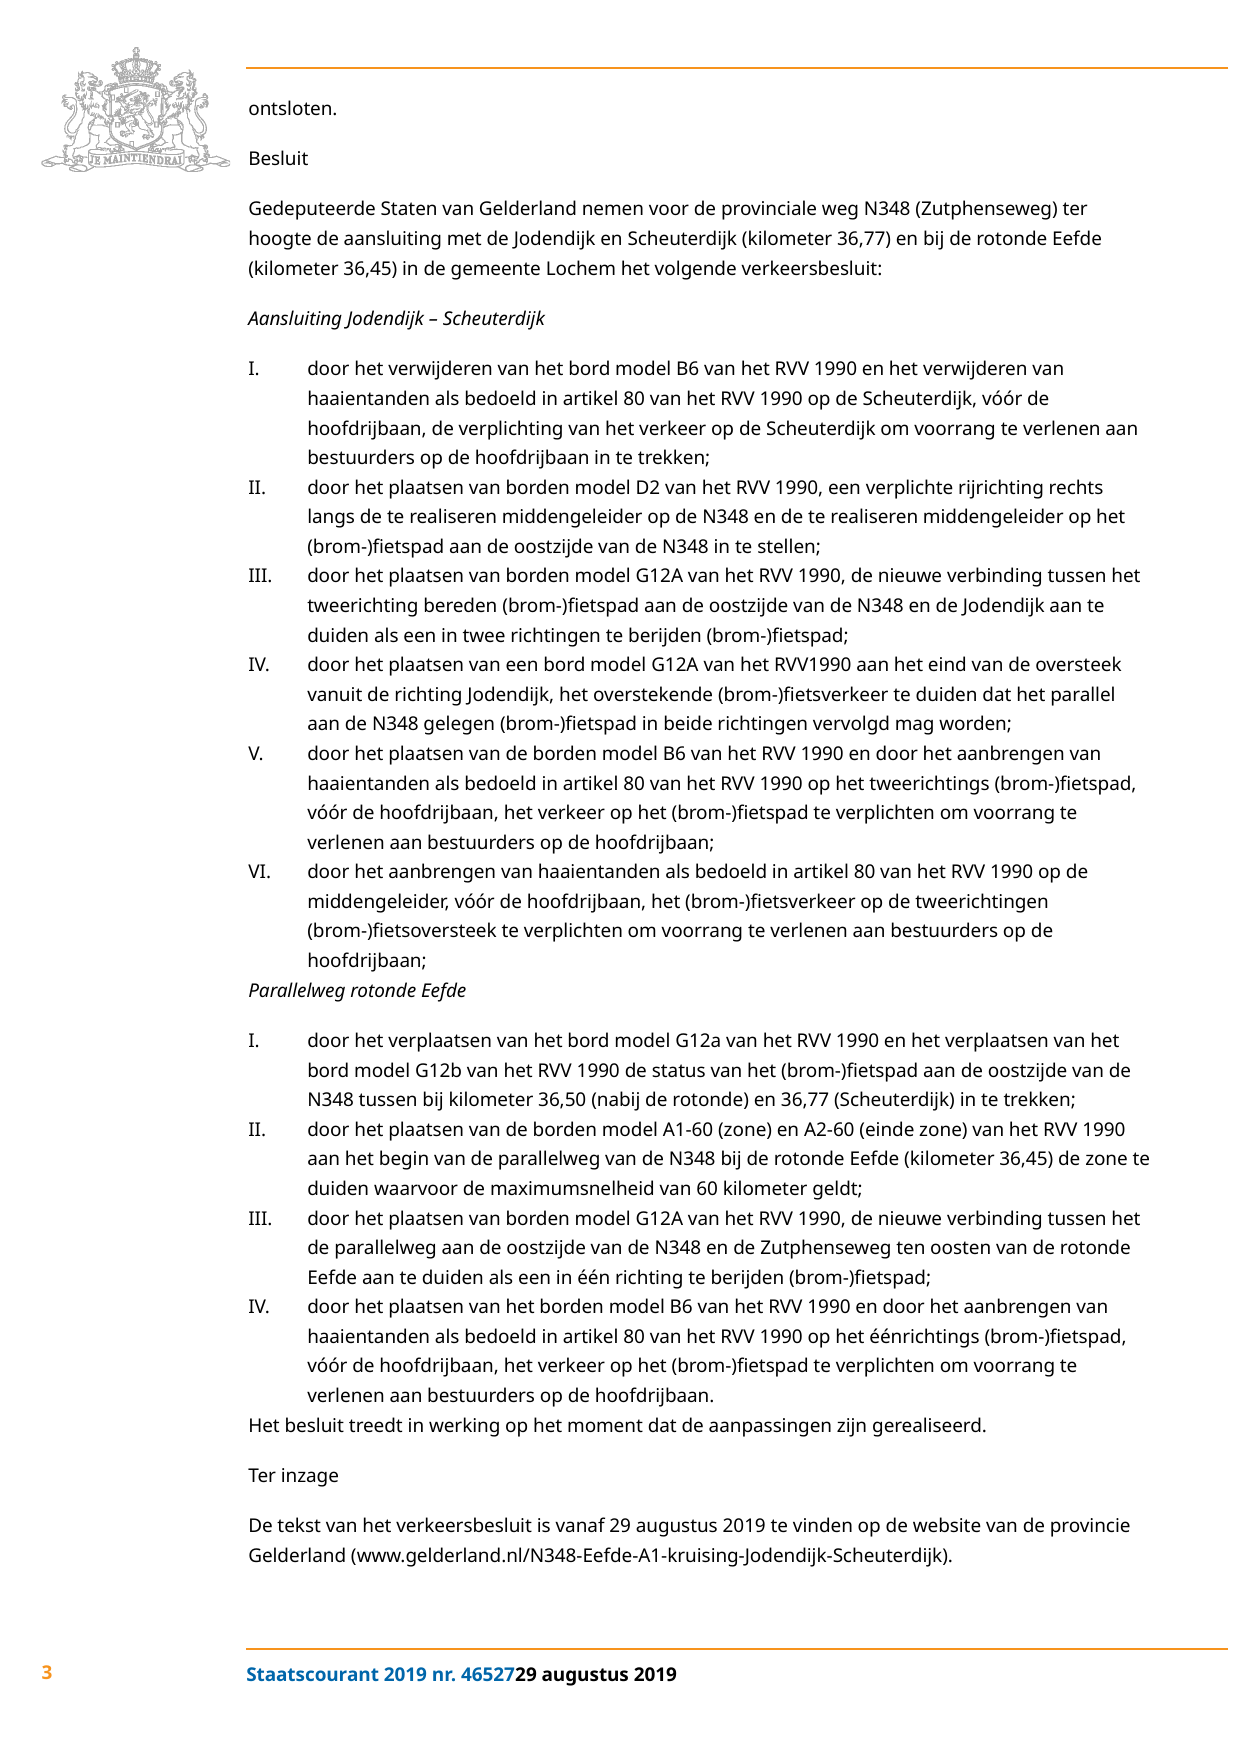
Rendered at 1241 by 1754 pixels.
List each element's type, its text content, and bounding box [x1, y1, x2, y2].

text ontsloten. [248, 95, 1152, 121]
text Besluit [248, 145, 1152, 171]
list door het verwijderen van het bord model B6 van het RVV 1990 en het verwijderen van haaientanden als bedoeld in artikel 80 van het RVV 1990 op de Scheuterdijk, vóór de hoofdrijbaan, de verplichting van het verkeer op de Scheuterdijk om voorrang te verlenen aan bestuurders op de hoofdrijbaan in te trekken; [248, 356, 1152, 470]
list door het plaatsen van de borden model B6 van het RVV 1990 en door het aanbrengen van haaientanden als bedoeld in artikel 80 van het RVV 1990 op het tweerichtings (brom-)fietspad, vóór de hoofdrijbaan, het verkeer op het (brom-)fietspad te verplichten om voorrang te verlenen aan bestuurders op de hoofdrijbaan; [248, 740, 1152, 855]
list door het plaatsen van het borden model B6 van het RVV 1990 en door het aanbrengen van haaientanden als bedoeld in artikel 80 van het RVV 1990 op het éénrichtings (brom-)fietspad, vóór de hoofdrijbaan, het verkeer op het (brom-)fietspad te verplichten om voorrang te verlenen aan bestuurders op de hoofdrijbaan. [248, 1293, 1152, 1408]
text Parallelweg rotonde Eefde [248, 977, 1152, 1003]
list door het plaatsen van de borden model A1-60 (zone) en A2-60 (einde zone) van het RVV 1990 aan het begin van de parallelweg van de N348 bij de rotonde Eefde (kilometer 36,45) de zone te duiden waarvoor de maximumsnelheid van 60 kilometer geldt; [248, 1116, 1152, 1201]
list door het plaatsen van borden model G12A van het RVV 1990, de nieuwe verbinding tussen het de parallelweg aan de oostzijde van de N348 en de Zutphenseweg ten oosten van de rotonde Eefde aan te duiden als een in één richting te berijden (brom-)fietspad; [248, 1205, 1152, 1290]
list door het aanbrengen van haaientanden als bedoeld in artikel 80 van het RVV 1990 op de middengeleider, vóór de hoofdrijbaan, het (brom-)fietsverkeer op de tweerichtingen (brom-)fietsoversteek te verplichten om voorrang te verlenen aan bestuurders op de hoofdrijbaan; [248, 858, 1152, 973]
list door het plaatsen van borden model D2 van het RVV 1990, een verplichte rijrichting rechts langs de te realiseren middengeleider op de N348 en de te realiseren middengeleider op het (brom-)fietspad aan de oostzijde van de N348 in te stellen; [248, 474, 1152, 559]
text De tekst van het verkeersbesluit is vanaf 29 augustus 2019 te vinden op de website van de provincie Gelderland (www.gelderland.nl/N348-Eefde-A1-kruising-Jodendijk-Scheuterdijk). [248, 1513, 1152, 1568]
list door het verplaatsen van het bord model G12a van het RVV 1990 en het verplaatsen van het bord model G12b van het RVV 1990 de status van het (brom-)fietspad aan de oostzijde van de N348 tussen bij kilometer 36,50 (nabij de rotonde) en 36,77 (Scheuterdijk) in te trekken; [248, 1027, 1152, 1112]
text Aansluiting Jodendijk – Scheuterdijk [248, 305, 1152, 331]
text Het besluit treedt in werking op het moment dat de aanpassingen zijn gerealiseerd. [248, 1412, 1152, 1438]
picture [41, 47, 231, 172]
text Gedeputeerde Staten van Gelderland nemen voor de provinciale weg N348 (Zutphenseweg) ter hoogte de aansluiting met de Jodendijk en Scheuterdijk (kilometer 36,77) en bij de rotonde Eefde (kilometer 36,45) in de gemeente Lochem het volgende verkeersbesluit: [248, 196, 1152, 281]
text Ter inzage [248, 1462, 1152, 1488]
list door het plaatsen van borden model G12A van het RVV 1990, de nieuwe verbinding tussen het tweerichting bereden (brom-)fietspad aan de oostzijde van de N348 en de Jodendijk aan te duiden als een in twee richtingen te berijden (brom-)fietspad; [248, 563, 1152, 648]
list door het plaatsen van een bord model G12A van het RVV1990 aan het eind van de oversteek vanuit de richting Jodendijk, het overstekende (brom-)fietsverkeer te duiden dat het parallel aan de N348 gelegen (brom-)fietspad in beide richtingen vervolgd mag worden; [248, 651, 1152, 736]
